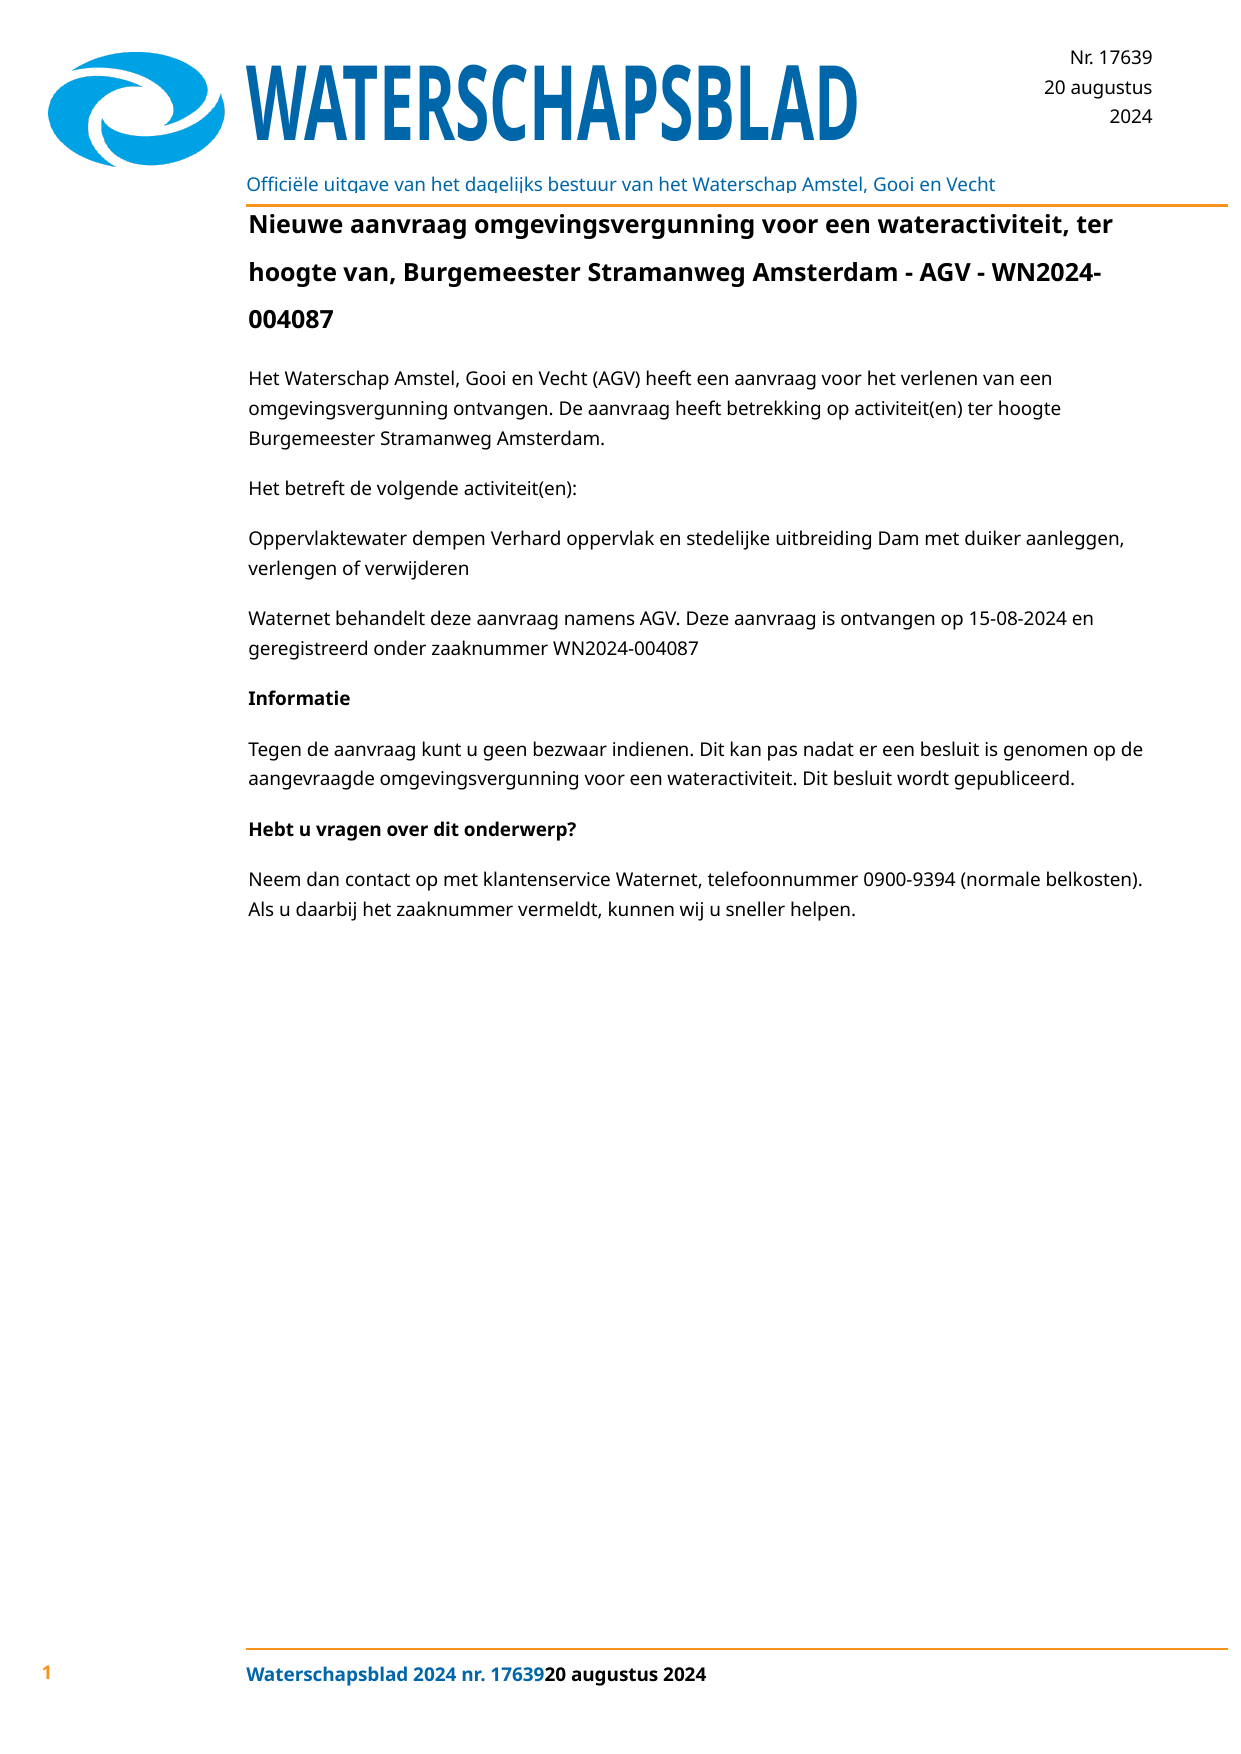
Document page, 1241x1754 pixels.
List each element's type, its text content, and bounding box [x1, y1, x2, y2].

text Het Waterschap Amstel, Gooi en Vecht (AGV) heeft een aanvraag voor het verlenen van een omgevingsvergunning ontvangen. De aanvraag heeft betrekking op activiteit(en) ter hoogte Burgemeester Stramanweg Amsterdam. [248, 366, 1152, 450]
text Neem dan contact op met klantenservice Waternet, telefoonnummer 0900-9394 (normale belkosten). Als u daarbij het zaaknummer vermeldt, kunnen wij u sneller helpen. [248, 866, 1152, 922]
picture [41, 47, 231, 172]
text Informatie [248, 686, 1152, 711]
text Tegen de aanvraag kunt u geen bezwaar indienen. Dit kan pas nadat er een besluit is genomen op de aangevraagde omgevingsvergunning voor een wateractiviteit. Dit besluit wordt gepubliceerd. [248, 736, 1152, 791]
text Hebt u vragen over dit onderwerp? [248, 816, 1152, 842]
text Waternet behandelt deze aanvraag namens AGV. Deze aanvraag is ontvangen op 15-08-2024 en geregistreerd onder zaaknummer WN2024-004087 [248, 606, 1152, 661]
text Oppervlaktewater dempen Verhard oppervlak en stedelijke uitbreiding Dam met duiker aanleggen, verlengen of verwijderen [248, 526, 1152, 581]
text Nieuwe aanvraag omgevingsvergunning voor een wateractiviteit, ter hoogte van, Burgemeester Stramanweg Amsterdam - AGV - WN2024-004087 [248, 207, 1152, 336]
text Het betreft de volgende activiteit(en): [248, 475, 1152, 501]
